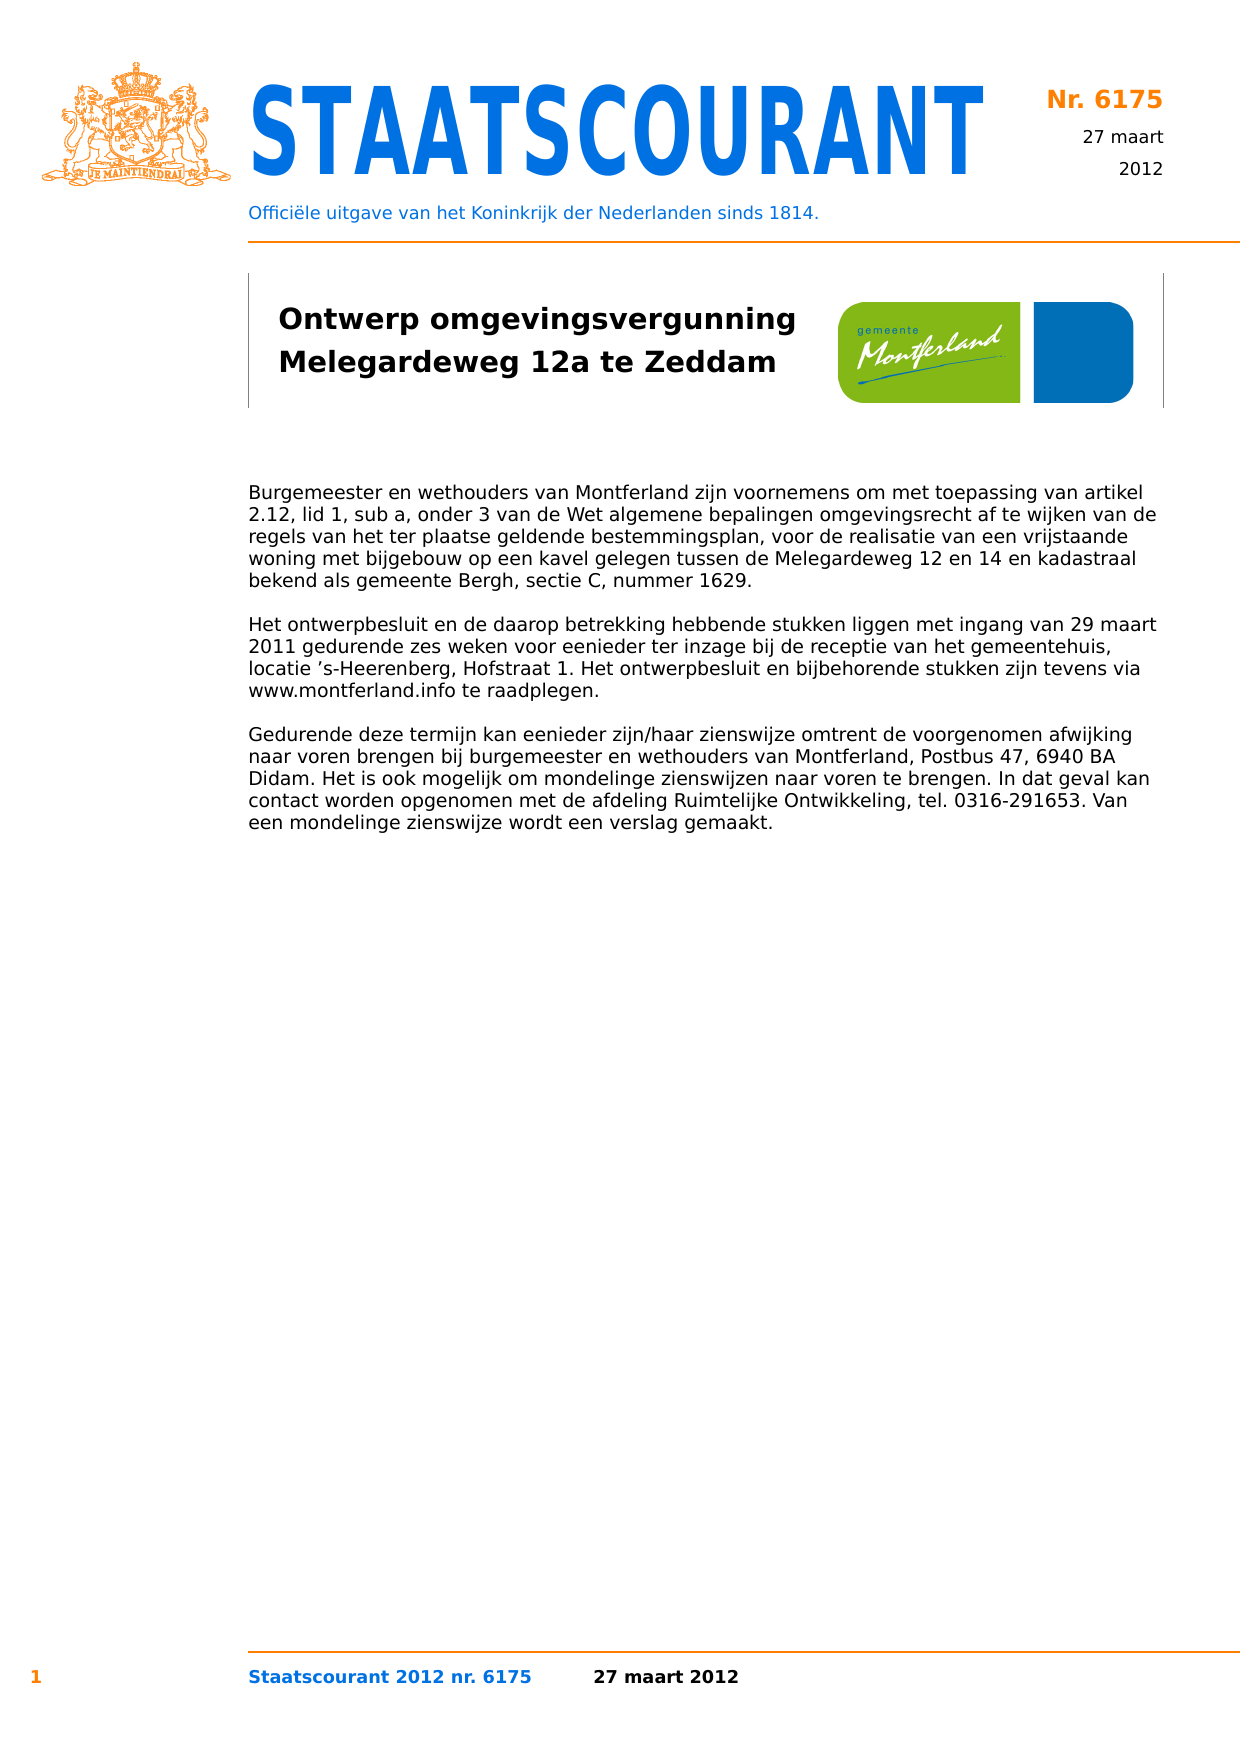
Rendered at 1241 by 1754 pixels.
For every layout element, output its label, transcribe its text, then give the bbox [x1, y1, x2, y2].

subtitle Ontwerp omgevingsvergunning Melegardeweg 12a te Zeddam [249, 273, 1163, 408]
picture [838, 302, 1134, 403]
table_cell 27 maart [998, 121, 1240, 153]
table_cell Officiële uitgave van het Koninkrijk der Nederlanden sinds 1814. [248, 203, 1240, 241]
text Gedurende deze termijn kan eenieder zijn/haar zienswijze omtrent de voorgenomen afwijking naar voren brengen bij burgemeester en wethouders van Montferland, Postbus 47, 6940 BA Didam. Het is ook mogelijk om mondelinge zienswijzen naar voren te brengen. In dat geval kan contact worden opgenomen met de afdeling Ruimtelijke Ontwikkeling, tel. 0316-291653. Van een mondelinge zienswijze wordt een verslag gemaakt. [248, 724, 1163, 834]
table_header [25, 62, 248, 241]
text Het ontwerpbesluit en de daarop betrekking hebbende stukken liggen met ingang van 29 maart 2011 gedurende zes weken voor eenieder ter inzage bij de receptie van het gemeentehuis, locatie ’s-Heerenberg, Hofstraat 1. Het ontwerpbesluit en bijbehorende stukken zijn tevens via www.montferland.info te raadplegen. [248, 614, 1163, 702]
table_header STAATSCOURANT [248, 62, 998, 203]
table_header Nr. 6175 [998, 62, 1240, 121]
text Burgemeester en wethouders van Montferland zijn voornemens om met toepassing van artikel 2.12, lid 1, sub a, onder 3 van de Wet algemene bepalingen omgevingsrecht af te wijken van de regels van het ter plaatse geldende bestemmingsplan, voor de realisatie van een vrijstaande woning met bijgebouw op een kavel gelegen tussen de Melegardeweg 12 en 14 en kadastraal bekend als gemeente Bergh, sectie C, nummer 1629. [248, 482, 1163, 592]
table_cell 2012 [998, 153, 1240, 203]
picture [41, 62, 231, 186]
